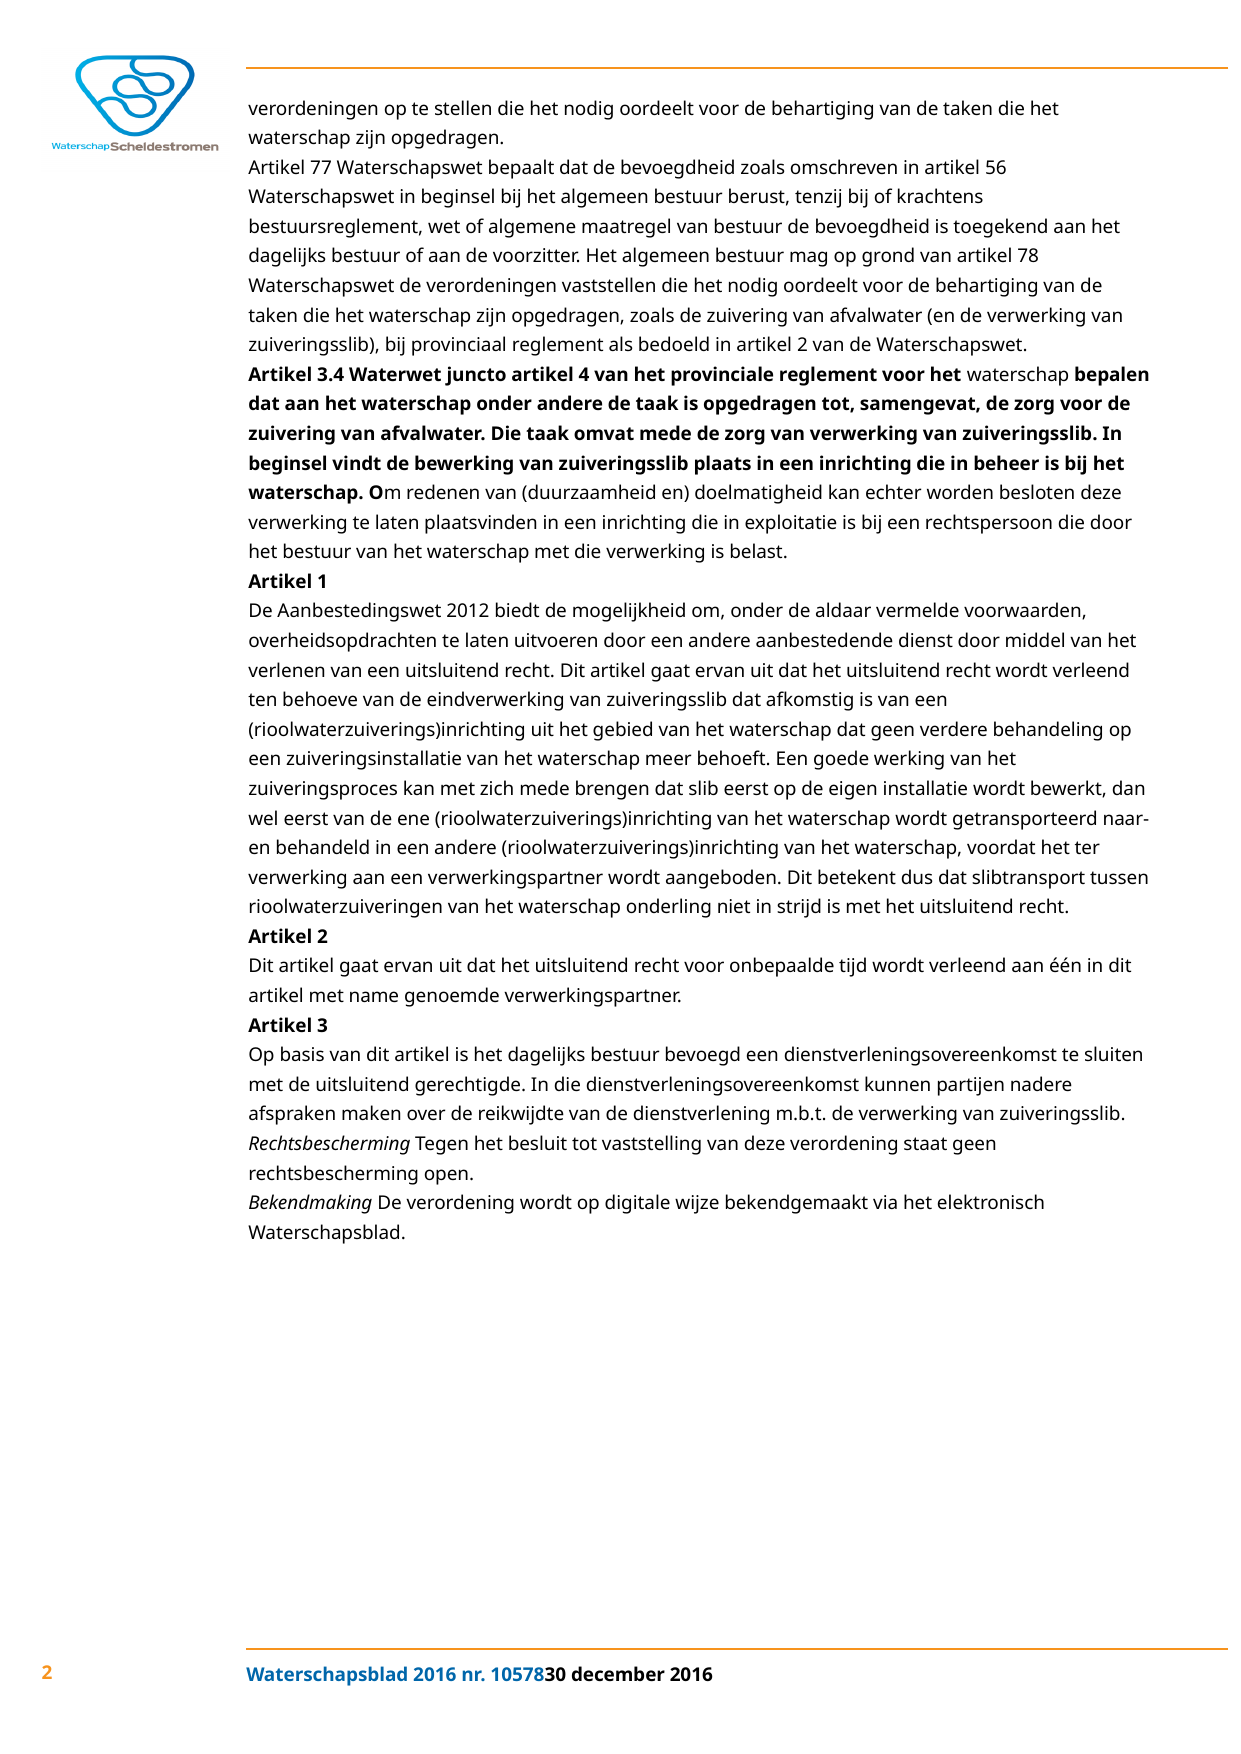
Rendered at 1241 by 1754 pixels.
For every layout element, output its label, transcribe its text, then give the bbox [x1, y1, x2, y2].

text Rechtsbescherming Tegen het besluit tot vaststelling van deze verordening staat geen rechtsbescherming open. [248, 1130, 1152, 1186]
text Artikel 1 [248, 568, 1152, 594]
text Op basis van dit artikel is het dagelijks bestuur bevoegd een dienstverleningsovereenkomst te sluiten met de uitsluitend gerechtigde. In die dienstverleningsovereenkomst kunnen partijen nadere afspraken maken over de reikwijdte van de dienstverlening m.b.t. de verwerking van zuiveringsslib. [248, 1041, 1152, 1126]
text Artikel 2 [248, 923, 1152, 949]
text De Aanbestedingswet 2012 biedt de mogelijkheid om, onder de aldaar vermelde voorwaarden, overheidsopdrachten te laten uitvoeren door een andere aanbestedende dienst door middel van het verlenen van een uitsluitend recht. Dit artikel gaat ervan uit dat het uitsluitend recht wordt verleend ten behoeve van de eindverwerking van zuiveringsslib dat afkomstig is van een (rioolwaterzuiverings)inrichting uit het gebied van het waterschap dat geen verdere behandeling op een zuiveringsinstallatie van het waterschap meer behoeft. Een goede werking van het zuiveringsproces kan met zich mede brengen dat slib eerst op de eigen installatie wordt bewerkt, dan wel eerst van de ene (rioolwaterzuiverings)inrichting van het waterschap wordt getransporteerd naar- en behandeld in een andere (rioolwaterzuiverings)inrichting van het waterschap, voordat het ter verwerking aan een verwerkingspartner wordt aangeboden. Dit betekent dus dat slibtransport tussen rioolwaterzuiveringen van het waterschap onderling niet in strijd is met het uitsluitend recht. [248, 598, 1152, 919]
text Artikel 3.4 Waterwet juncto artikel 4 van het provinciale reglement voor het waterschap bepalen dat aan het waterschap onder andere de taak is opgedragen tot, samengevat, de zorg voor de zuivering van afvalwater. Die taak omvat mede de zorg van verwerking van zuiveringsslib. In beginsel vindt de bewerking van zuiveringsslib plaats in een inrichting die in beheer is bij het waterschap. Om redenen van (duurzaamheid en) doelmatigheid kan echter worden besloten deze verwerking te laten plaatsvinden in een inrichting die in exploitatie is bij een rechtspersoon die door het bestuur van het waterschap met die verwerking is belast. [248, 361, 1152, 564]
text Artikel 3 [248, 1012, 1152, 1038]
picture [41, 47, 231, 172]
text Dit artikel gaat ervan uit dat het uitsluitend recht voor onbepaalde tijd wordt verleend aan één in dit artikel met name genoemde verwerkingspartner. [248, 953, 1152, 1008]
text verordeningen op te stellen die het nodig oordeelt voor de behartiging van de taken die het waterschap zijn opgedragen. [248, 95, 1152, 150]
text Artikel 77 Waterschapswet bepaalt dat de bevoegdheid zoals omschreven in artikel 56 Waterschapswet in beginsel bij het algemeen bestuur berust, tenzij bij of krachtens bestuursreglement, wet of algemene maatregel van bestuur de bevoegdheid is toegekend aan het dagelijks bestuur of aan de voorzitter. Het algemeen bestuur mag op grond van artikel 78 Waterschapswet de verordeningen vaststellen die het nodig oordeelt voor de behartiging van de taken die het waterschap zijn opgedragen, zoals de zuivering van afvalwater (en de verwerking van zuiveringsslib), bij provinciaal reglement als bedoeld in artikel 2 van de Waterschapswet. [248, 154, 1152, 357]
text Bekendmaking De verordening wordt op digitale wijze bekendgemaakt via het elektronisch Waterschapsblad. [248, 1189, 1152, 1245]
